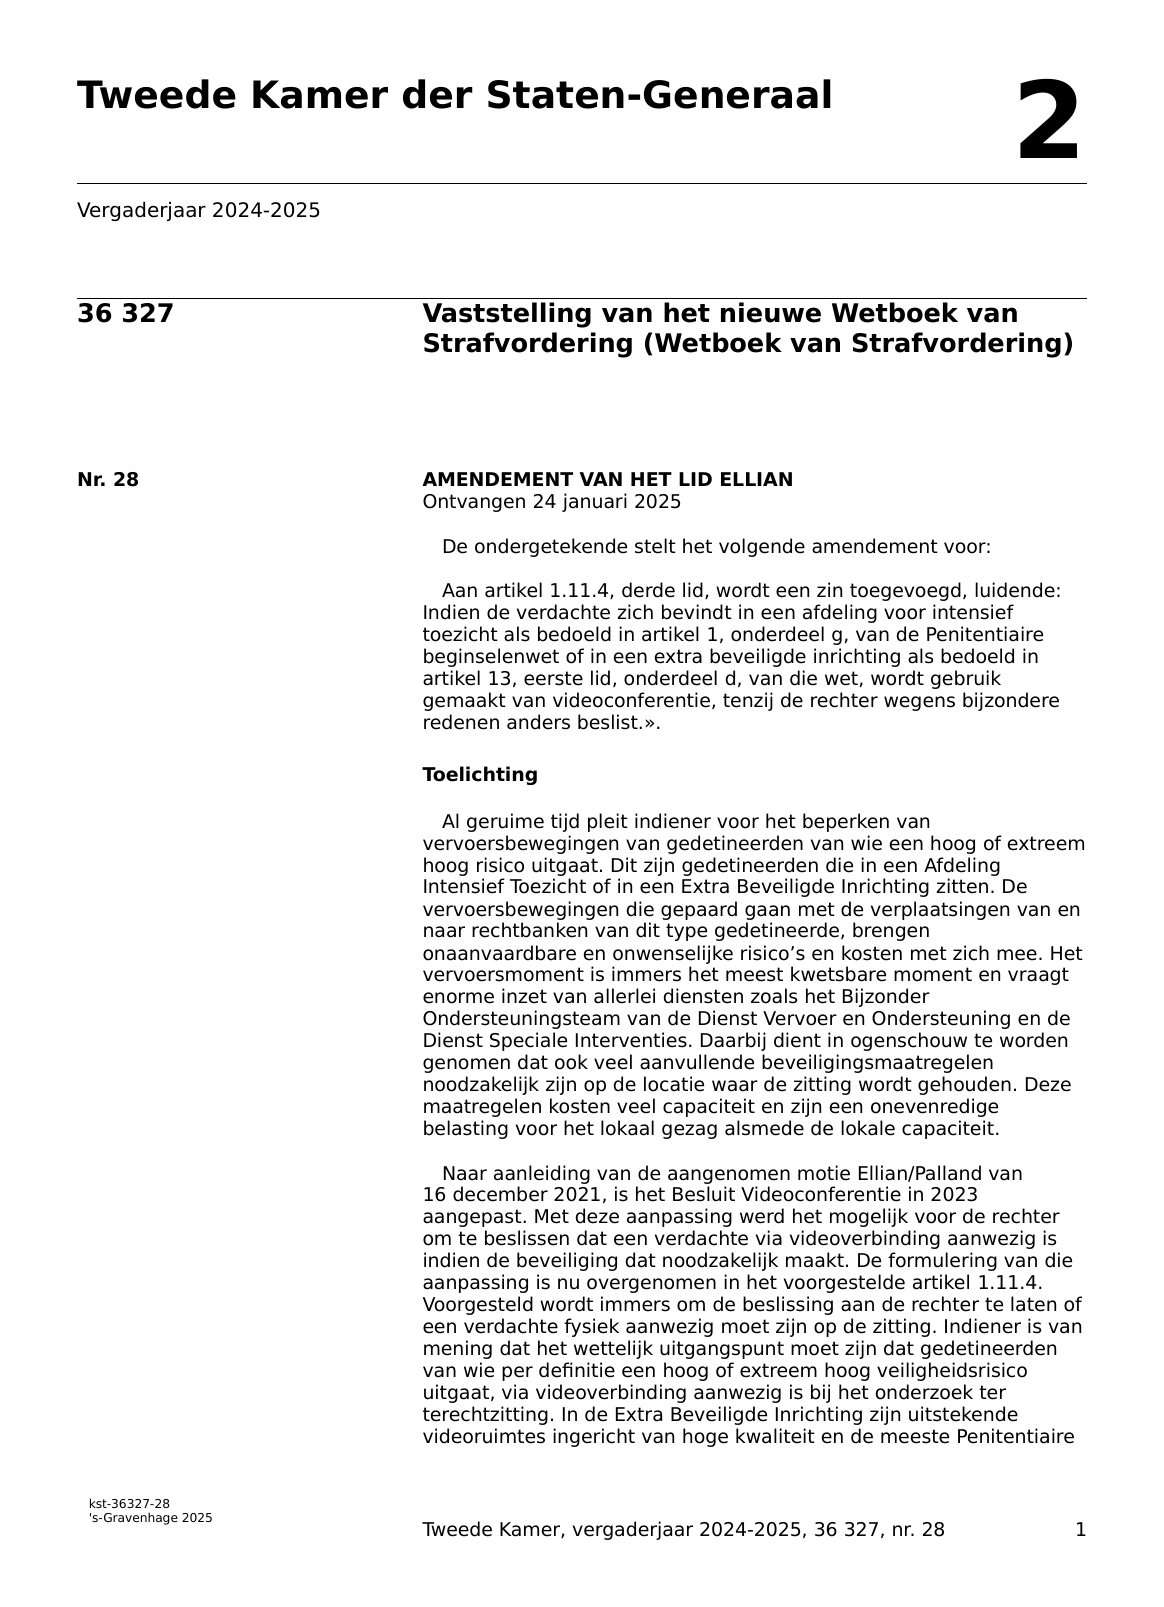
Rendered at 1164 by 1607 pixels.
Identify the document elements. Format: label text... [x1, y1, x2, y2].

text 's-Gravenhage 2025 [88, 1511, 323, 1525]
table_header 2 [886, 59, 1087, 183]
text De ondergetekende stelt het volgende amendement voor: [422, 536, 1087, 557]
table_cell Vergaderjaar 2024-2025 [77, 184, 1087, 298]
text Ontvangen 24 januari 2025 [422, 491, 1087, 513]
subtitle Toelichting [422, 763, 1087, 786]
subtitle 36 327 Vaststelling van het nieuwe Wetboek van Strafvordering (Wetboek van Strafvordering) [77, 299, 1087, 358]
table_header Tweede Kamer der Staten-Generaal [77, 59, 886, 183]
subtitle Nr. 28 AMENDEMENT VAN HET LID ELLIAN [77, 469, 1087, 491]
text kst-36327-28 [88, 1497, 323, 1511]
text Naar aanleiding van de aangenomen motie Ellian/Palland van 16 december 2021, is het Besluit Videoconferentie in 2023 aangepast. Met deze aanpassing werd het mogelijk voor de rechter om te beslissen dat een verdachte via videoverbinding aanwezig is indien de beveiliging dat noodzakelijk maakt. De formulering van die aanpassing is nu overgenomen in het voorgestelde artikel 1.11.4. Voorgesteld wordt immers om de beslissing aan de rechter te laten of een verdachte fysiek aanwezig moet zijn op de zitting. Indiener is van mening dat het wettelijk uitgangspunt moet zijn dat gedetineerden van wie per definitie een hoog of extreem hoog veiligheidsrisico uitgaat, via videoverbinding aanwezig is bij het onderzoek ter terechtzitting. In de Extra Beveiligde Inrichting zijn uitstekende videoruimtes ingericht van hoge kwaliteit en de meeste Penitentiaire [422, 1162, 1087, 1448]
text Al geruime tijd pleit indiener voor het beperken van vervoersbewegingen van gedetineerden van wie een hoog of extreem hoog risico uitgaat. Dit zijn gedetineerden die in een Afdeling Intensief Toezicht of in een Extra Beveiligde Inrichting zitten. De vervoersbewegingen die gepaard gaan met de verplaatsingen van en naar rechtbanken van dit type gedetineerde, brengen onaanvaardbare en onwenselijke risico’s en kosten met zich mee. Het vervoersmoment is immers het meest kwetsbare moment en vraagt enorme inzet van allerlei diensten zoals het Bijzonder Ondersteuningsteam van de Dienst Vervoer en Ondersteuning en de Dienst Speciale Interventies. Daarbij dient in ogenschouw te worden genomen dat ook veel aanvullende beveiligingsmaatregelen noodzakelijk zijn op de locatie waar de zitting wordt gehouden. Deze maatregelen kosten veel capaciteit en zijn een onevenredige belasting voor het lokaal gezag alsmede de lokale capaciteit. [422, 811, 1087, 1140]
text Aan artikel 1.11.4, derde lid, wordt een zin toegevoegd, luidende: Indien de verdachte zich bevindt in een afdeling voor intensief toezicht als bedoeld in artikel 1, onderdeel g, van de Penitentiaire beginselenwet of in een extra beveiligde inrichting als bedoeld in artikel 13, eerste lid, onderdeel d, van die wet, wordt gebruik gemaakt van videoconferentie, tenzij de rechter wegens bijzondere redenen anders beslist.». [422, 580, 1087, 733]
